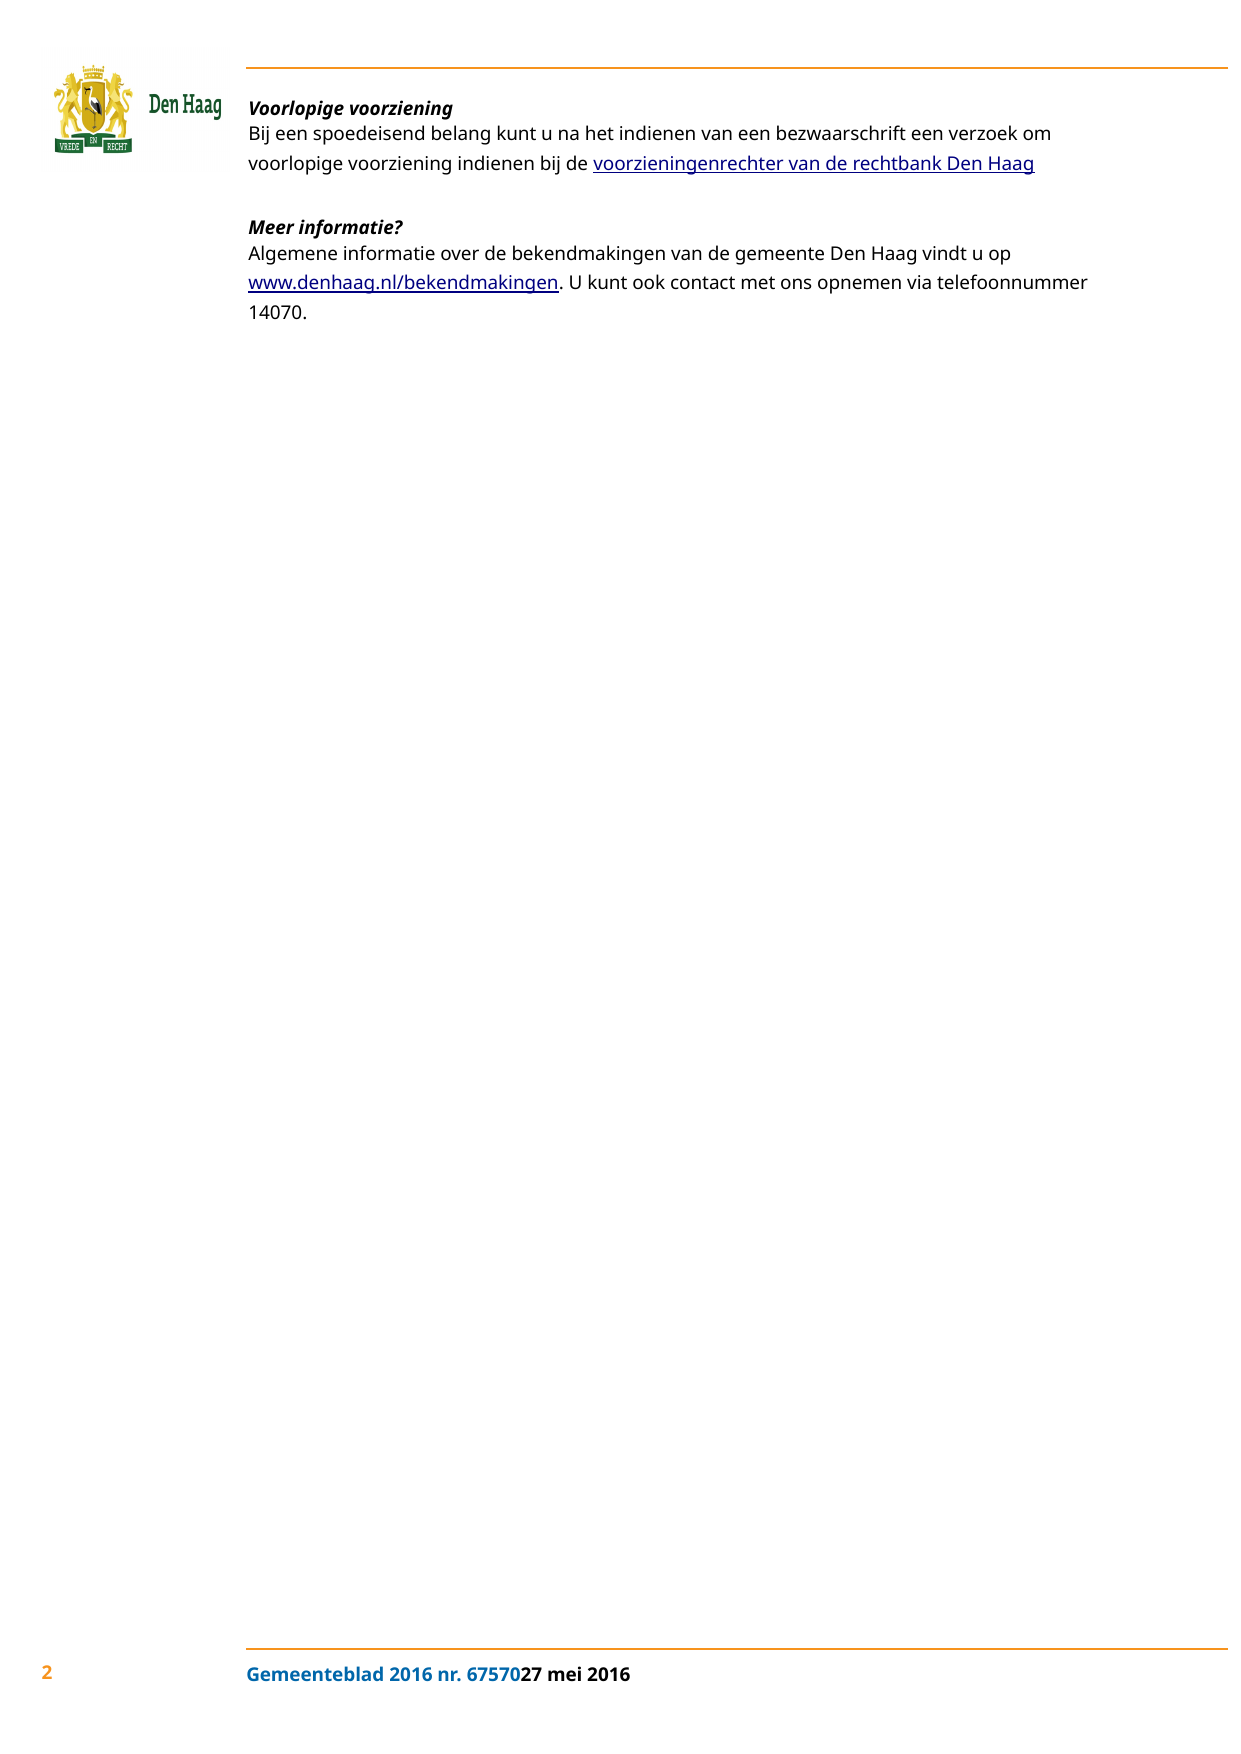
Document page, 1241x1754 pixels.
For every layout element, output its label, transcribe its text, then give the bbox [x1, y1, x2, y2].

text Algemene informatie over de bekendmakingen van de gemeente Den Haag vindt u op www.denhaag.nl/bekendmakingen. U kunt ook contact met ons opnemen via telefoonnummer 14070. [248, 240, 1152, 325]
picture [41, 47, 231, 172]
text Voorlopige voorziening [248, 95, 1152, 121]
text Meer informatie? [248, 214, 1152, 240]
text Bij een spoedeisend belang kunt u na het indienen van een bezwaarschrift een verzoek om voorlopige voorziening indienen bij de voorzieningenrechter van de rechtbank Den Haag [248, 121, 1152, 176]
